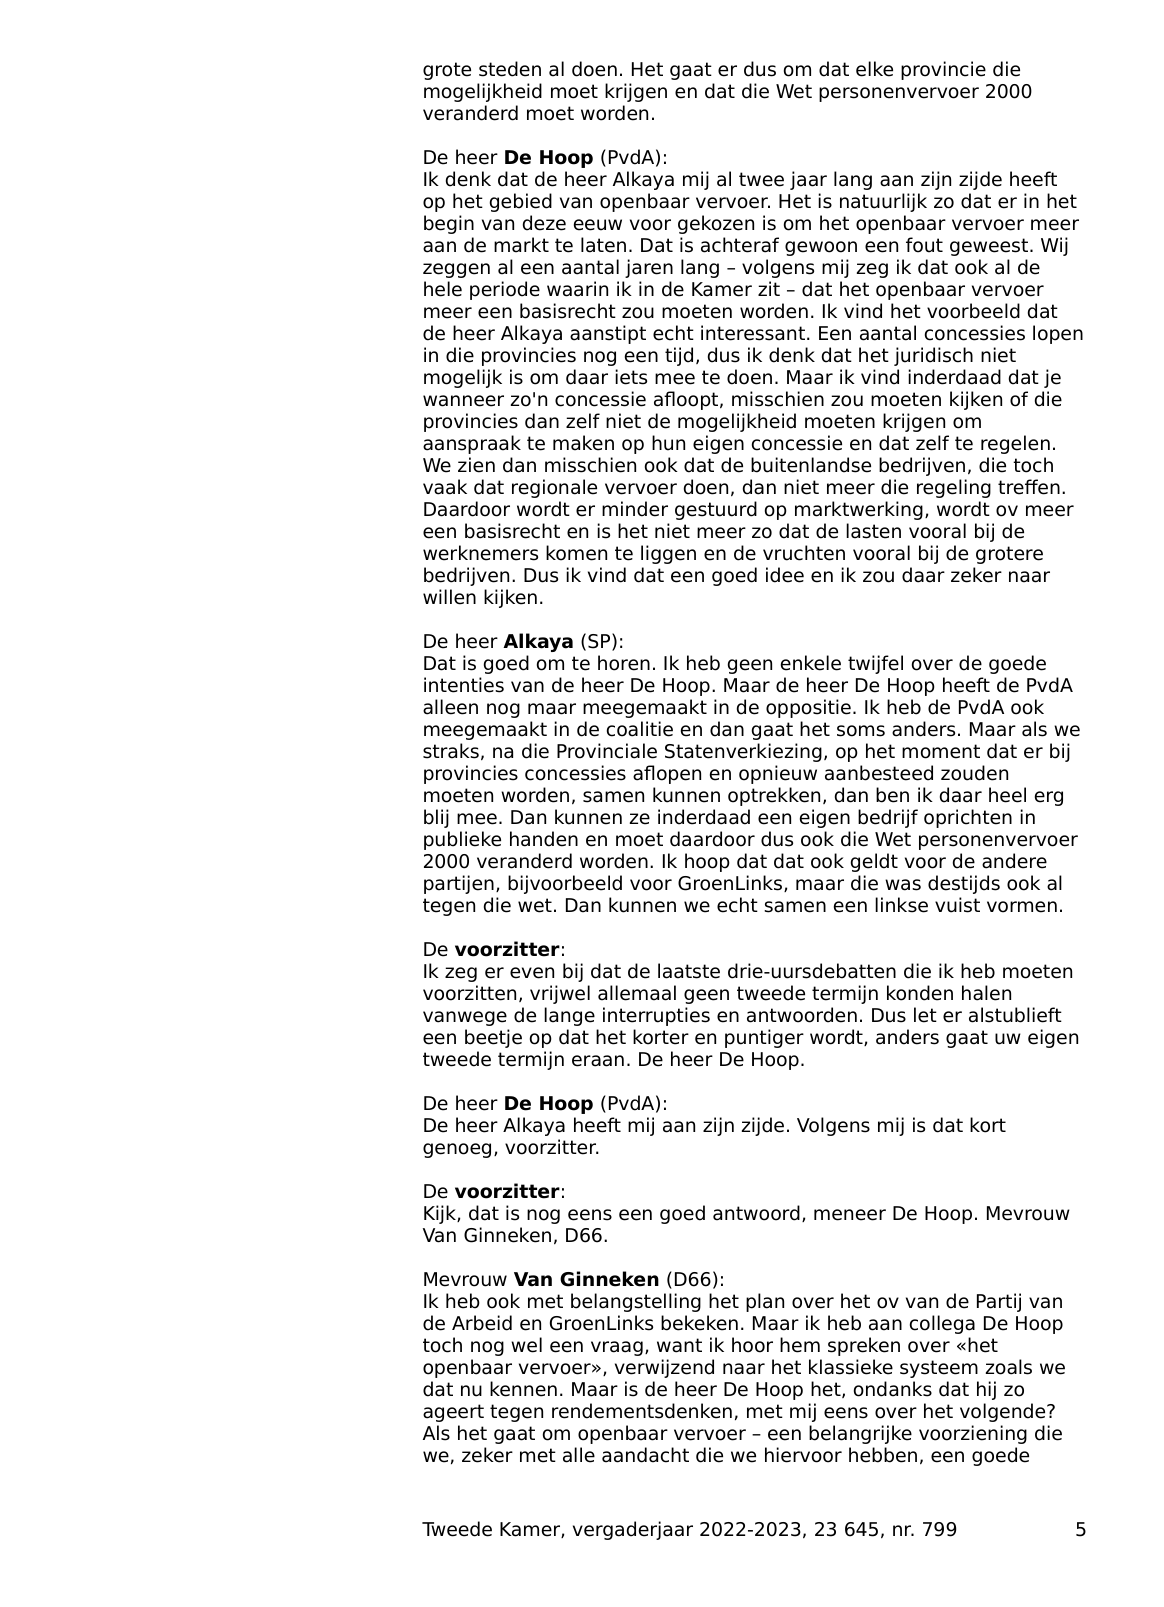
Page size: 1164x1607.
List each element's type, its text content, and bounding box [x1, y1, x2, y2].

text Ik heb ook met belangstelling het plan over het ov van de Partij van de Arbeid en GroenLinks bekeken. Maar ik heb aan collega De Hoop toch nog wel een vraag, want ik hoor hem spreken over «het openbaar vervoer», verwijzend naar het klassieke systeem zoals we dat nu kennen. Maar is de heer De Hoop het, ondanks dat hij zo ageert tegen rendementsdenken, met mij eens over het volgende? Als het gaat om openbaar vervoer – een belangrijke voorziening die we, zeker met alle aandacht die we hiervoor hebben, een goede [422, 1291, 1087, 1467]
text Mevrouw Van Ginneken (D66): [422, 1269, 1087, 1291]
text De heer Alkaya (SP): [422, 631, 1087, 653]
text De voorzitter: [422, 939, 1087, 961]
text Ik denk dat de heer Alkaya mij al twee jaar lang aan zijn zijde heeft op het gebied van openbaar vervoer. Het is natuurlijk zo dat er in het begin van deze eeuw voor gekozen is om het openbaar vervoer meer aan de markt te laten. Dat is achteraf gewoon een fout geweest. Wij zeggen al een aantal jaren lang – volgens mij zeg ik dat ook al de hele periode waarin ik in de Kamer zit – dat het openbaar vervoer meer een basisrecht zou moeten worden. Ik vind het voorbeeld dat de heer Alkaya aanstipt echt interessant. Een aantal concessies lopen in die provincies nog een tijd, dus ik denk dat het juridisch niet mogelijk is om daar iets mee te doen. Maar ik vind inderdaad dat je wanneer zo'n concessie afloopt, misschien zou moeten kijken of die provincies dan zelf niet de mogelijkheid moeten krijgen om aanspraak te maken op hun eigen concessie en dat zelf te regelen. We zien dan misschien ook dat de buitenlandse bedrijven, die toch vaak dat regionale vervoer doen, dan niet meer die regeling treffen. Daardoor wordt er minder gestuurd op marktwerking, wordt ov meer een basisrecht en is het niet meer zo dat de lasten vooral bij de werknemers komen te liggen en de vruchten vooral bij de grotere bedrijven. Dus ik vind dat een goed idee en ik zou daar zeker naar willen kijken. [422, 169, 1087, 609]
text Kijk, dat is nog eens een goed antwoord, meneer De Hoop. Mevrouw Van Ginneken, D66. [422, 1203, 1087, 1247]
text De voorzitter: [422, 1181, 1087, 1203]
text De heer Alkaya heeft mij aan zijn zijde. Volgens mij is dat kort genoeg, voorzitter. [422, 1115, 1087, 1159]
text De heer De Hoop (PvdA): [422, 1093, 1087, 1115]
text grote steden al doen. Het gaat er dus om dat elke provincie die mogelijkheid moet krijgen en dat die Wet personenvervoer 2000 veranderd moet worden. [422, 59, 1087, 125]
text Ik zeg er even bij dat de laatste drie-uursdebatten die ik heb moeten voorzitten, vrijwel allemaal geen tweede termijn konden halen vanwege de lange interrupties en antwoorden. Dus let er alstublieft een beetje op dat het korter en puntiger wordt, anders gaat uw eigen tweede termijn eraan. De heer De Hoop. [422, 961, 1087, 1071]
text Dat is goed om te horen. Ik heb geen enkele twijfel over de goede intenties van de heer De Hoop. Maar de heer De Hoop heeft de PvdA alleen nog maar meegemaakt in de oppositie. Ik heb de PvdA ook meegemaakt in de coalitie en dan gaat het soms anders. Maar als we straks, na die Provinciale Statenverkiezing, op het moment dat er bij provincies concessies aflopen en opnieuw aanbesteed zouden moeten worden, samen kunnen optrekken, dan ben ik daar heel erg blij mee. Dan kunnen ze inderdaad een eigen bedrijf oprichten in publieke handen en moet daardoor dus ook die Wet personenvervoer 2000 veranderd worden. Ik hoop dat dat ook geldt voor de andere partijen, bijvoorbeeld voor GroenLinks, maar die was destijds ook al tegen die wet. Dan kunnen we echt samen een linkse vuist vormen. [422, 653, 1087, 917]
text De heer De Hoop (PvdA): [422, 147, 1087, 169]
